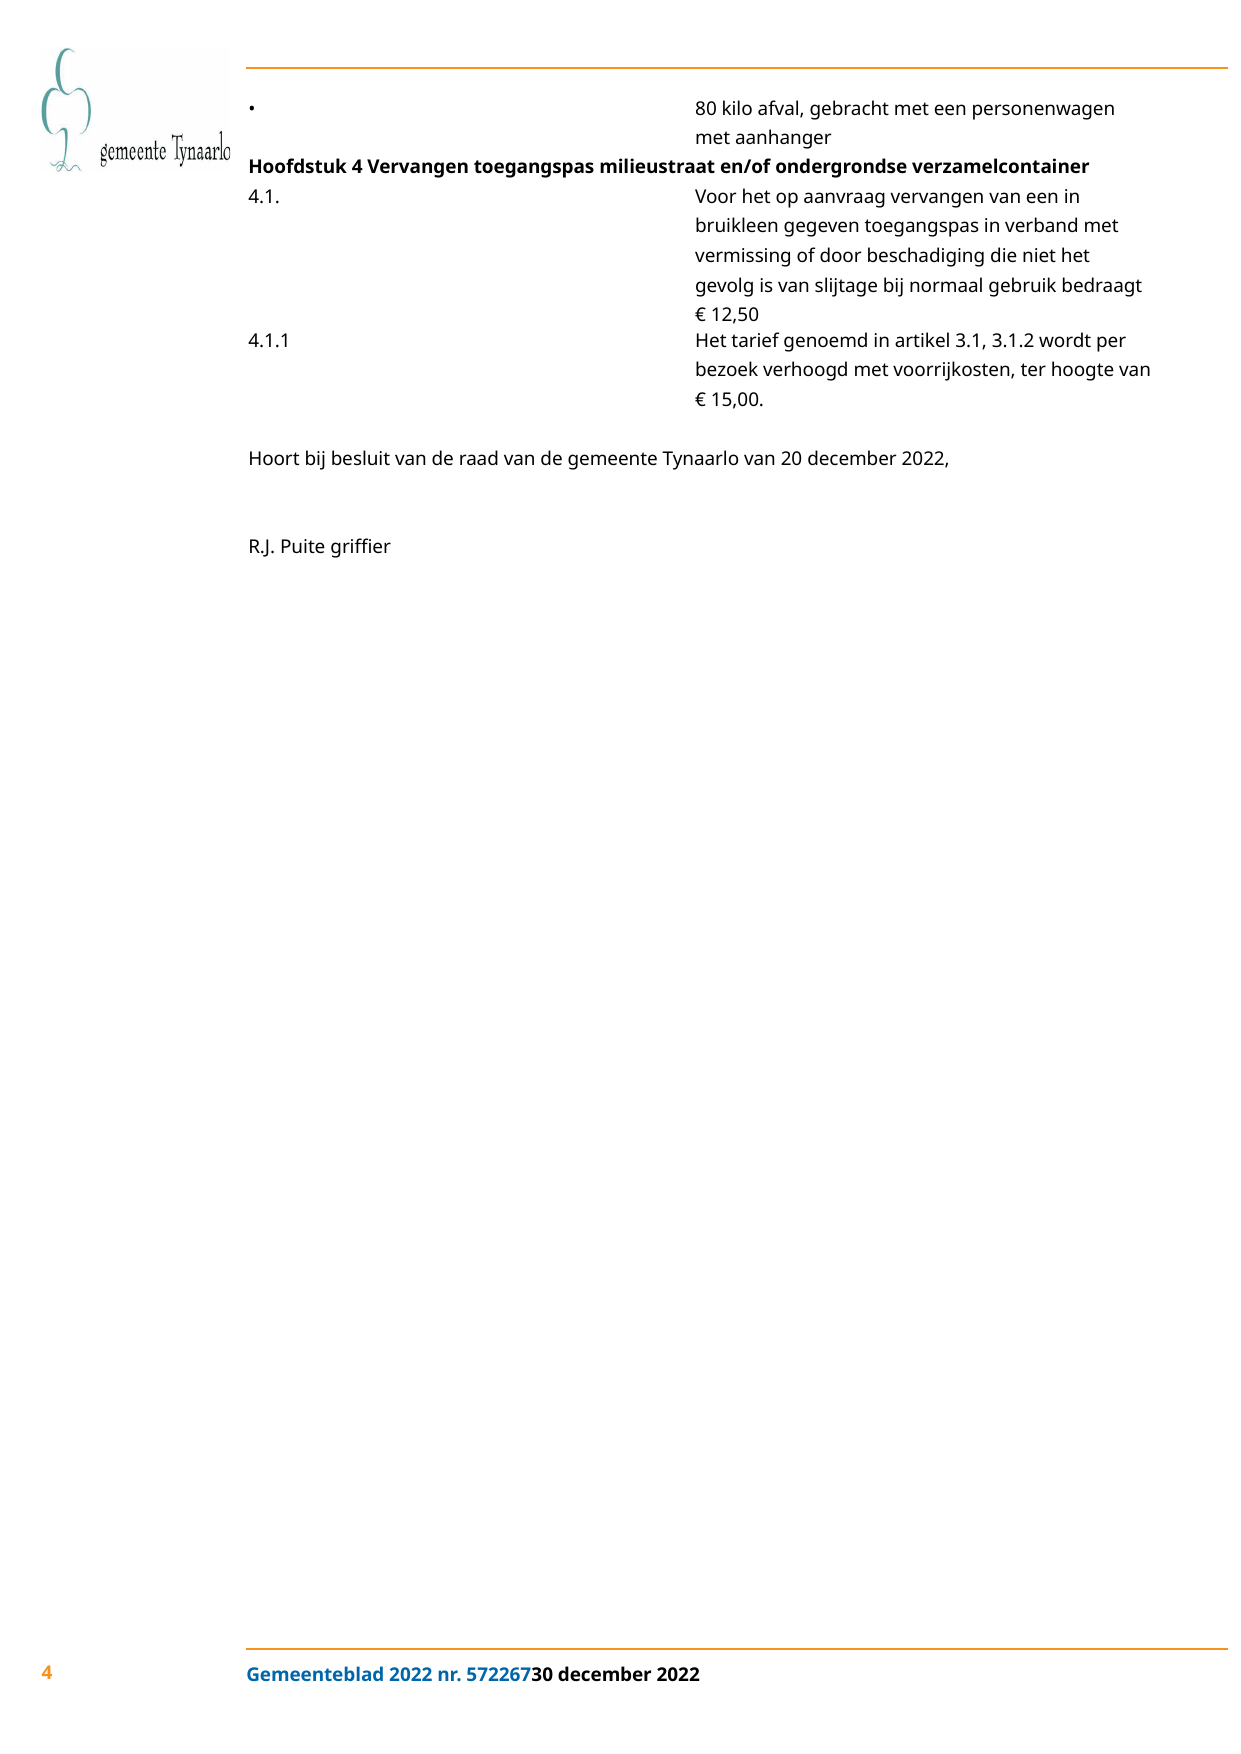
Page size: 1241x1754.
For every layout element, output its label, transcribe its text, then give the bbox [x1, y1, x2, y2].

table_cell 4.1.1 [248, 327, 695, 412]
table_cell • [248, 95, 695, 150]
text Hoort bij besluit van de raad van de gemeente Tynaarlo van 20 december 2022, [248, 445, 1152, 471]
table_header Voor het op aanvraag vervangen van een in bruikleen gegeven toegangspas in verband met vermissing of door beschadiging die niet het gevolg is van slijtage bij normaal gebruik bedraagt € 12,50 [695, 183, 1152, 327]
table_cell Het tarief genoemd in artikel 3.1, 3.1.2 wordt per bezoek verhoogd met voorrijkosten, ter hoogte van € 15,00. [695, 327, 1152, 412]
table_cell 80 kilo afval, gebracht met een personenwagen met aanhanger [695, 95, 1152, 150]
table_header 4.1. [248, 183, 695, 327]
text R.J. Puite griffier [248, 533, 1152, 559]
picture [41, 47, 231, 172]
text Hoofdstuk 4 Vervangen toegangspas milieustraat en/of ondergrondse verzamelcontainer [248, 153, 1152, 179]
